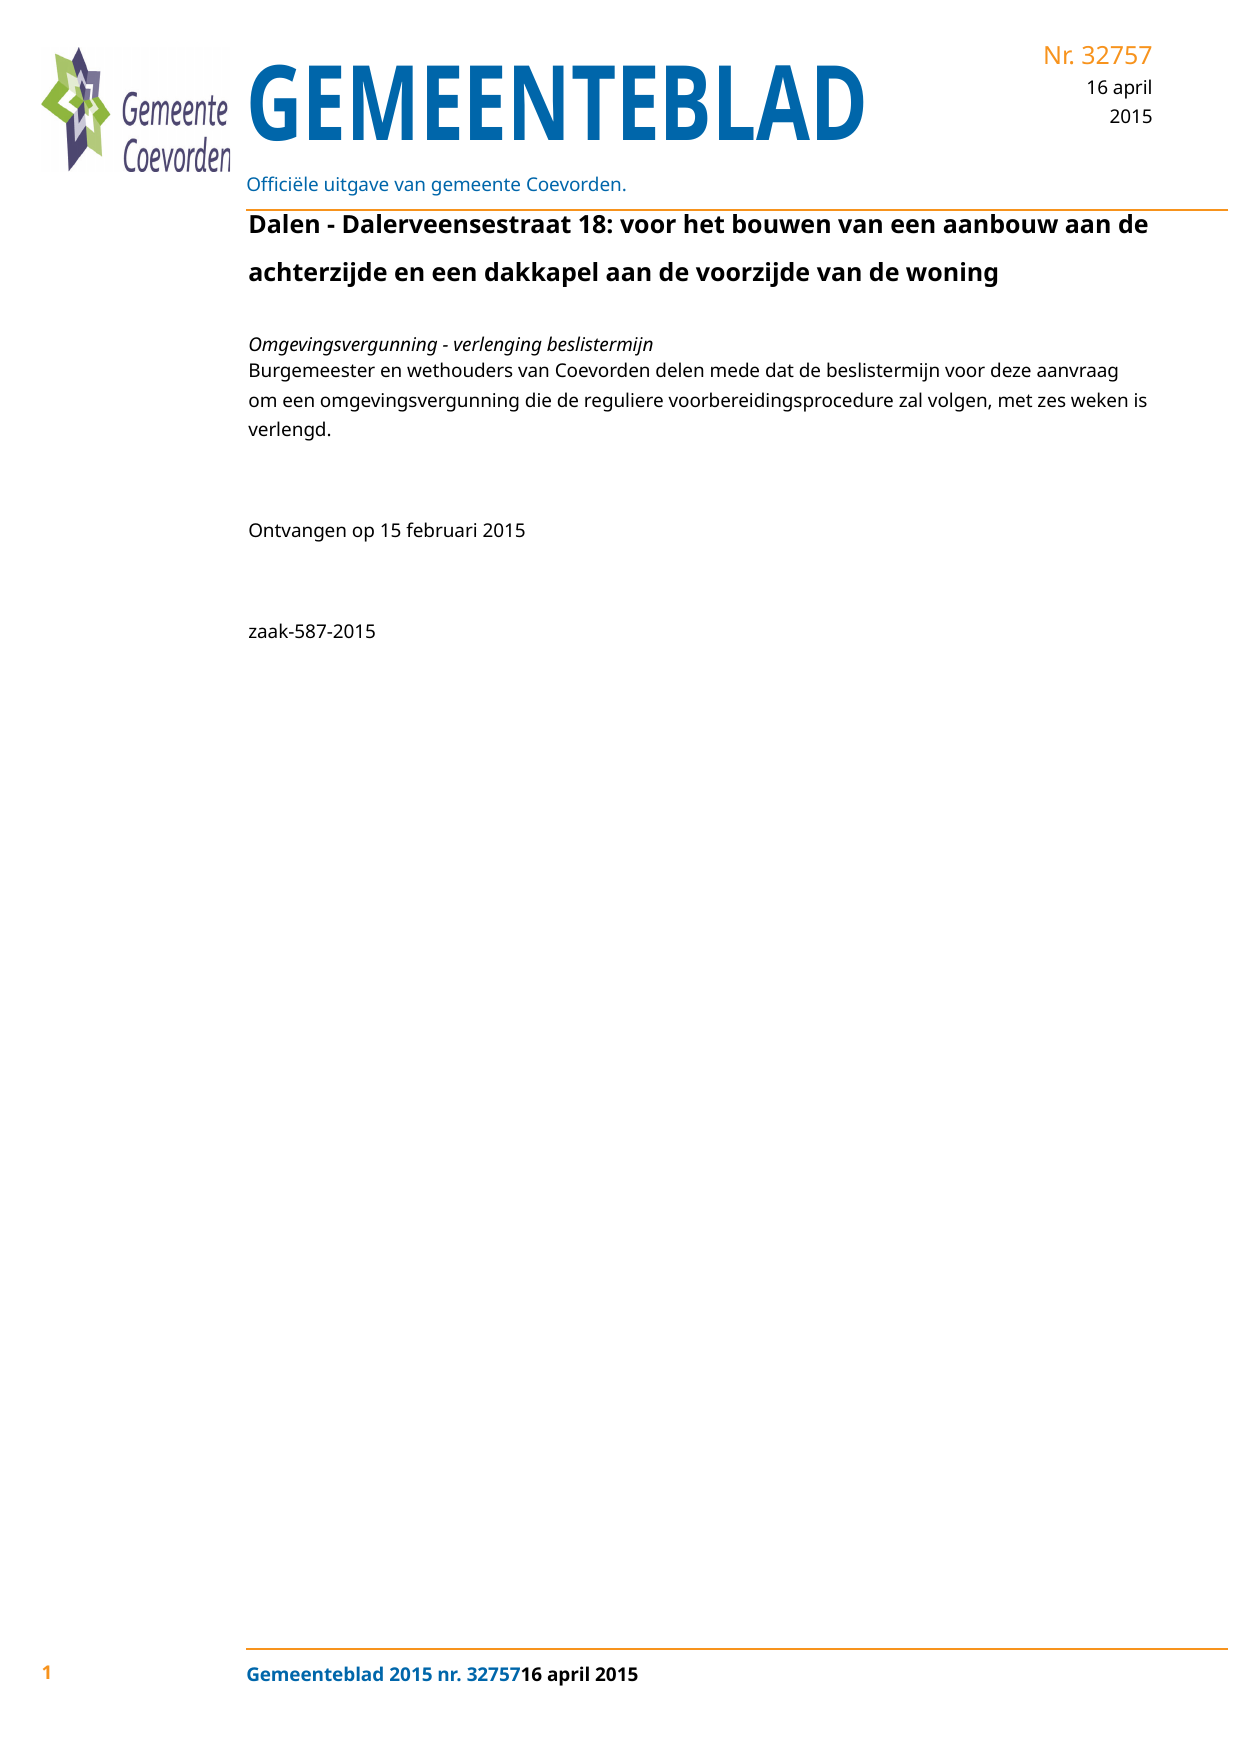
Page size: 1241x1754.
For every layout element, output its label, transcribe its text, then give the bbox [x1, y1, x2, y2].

text zaak-587-2015 [248, 618, 1152, 644]
text Omgevingsvergunning - verlenging beslistermijn [248, 331, 1152, 357]
picture [41, 47, 231, 172]
text Dalen - Dalerveensestraat 18: voor het bouwen van een aanbouw aan de achterzijde en een dakkapel aan de voorzijde van de woning [248, 211, 1152, 288]
text Burgemeester en wethouders van Coevorden delen mede dat de beslistermijn voor deze aanvraag om een omgevingsvergunning die de reguliere voorbereidingsprocedure zal volgen, met zes weken is verlengd. [248, 357, 1152, 442]
text Ontvangen op 15 februari 2015 [248, 517, 1152, 543]
